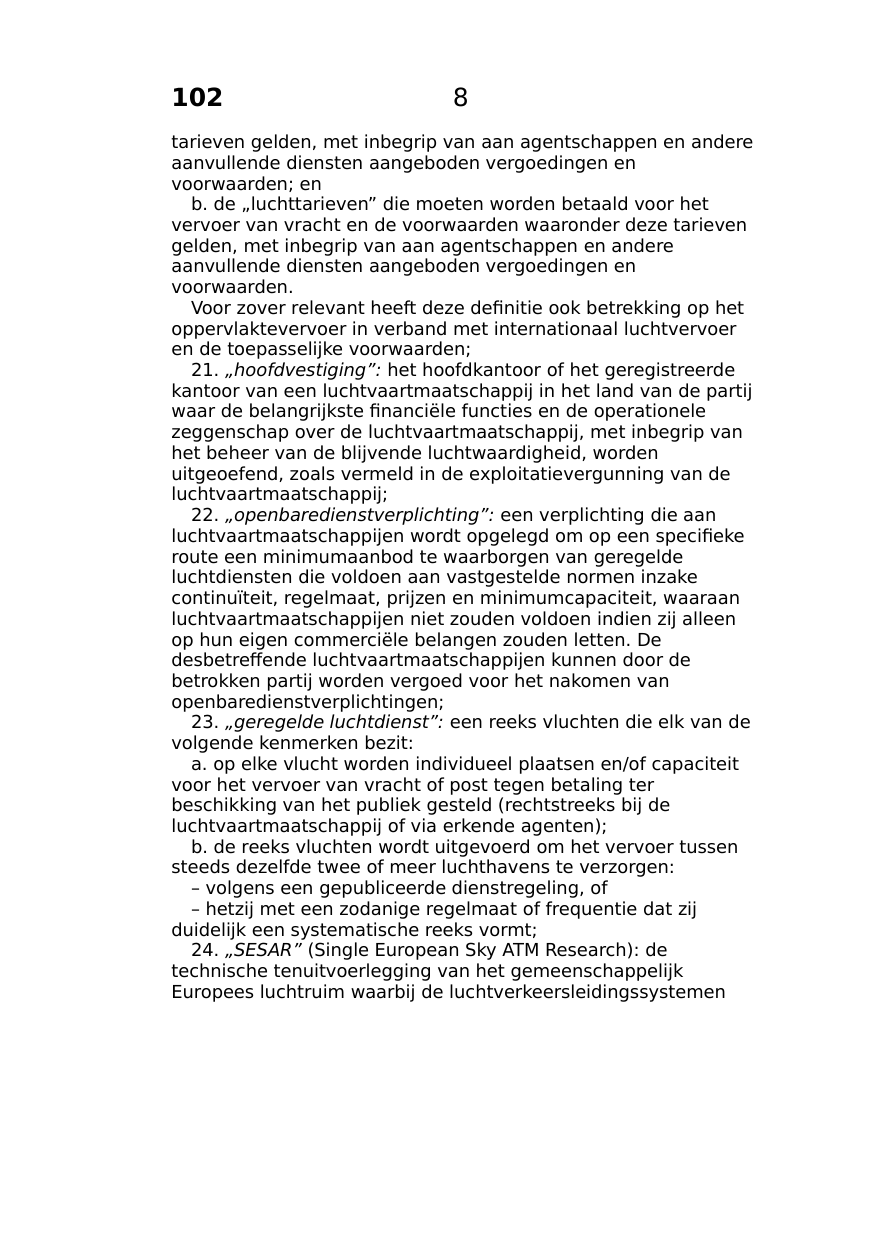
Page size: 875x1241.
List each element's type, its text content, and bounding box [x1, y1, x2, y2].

text a. op elke vlucht worden individueel plaatsen en/of capaciteit voor het vervoer van vracht of post tegen betaling ter beschikking van het publiek gesteld (rechtstreeks bij de luchtvaartmaatschappij of via erkende agenten); [171, 754, 756, 837]
text 22. „openbaredienstverplichting”: een verplichting die aan luchtvaartmaatschappijen wordt opgelegd om op een specifieke route een minimumaanbod te waarborgen van geregelde luchtdiensten die voldoen aan vastgestelde normen inzake continuïteit, regelmaat, prijzen en minimumcapaciteit, waaraan luchtvaartmaatschappijen niet zouden voldoen indien zij alleen op hun eigen commerciële belangen zouden letten. De desbetreffende luchtvaartmaatschappijen kunnen door de betrokken partij worden vergoed voor het nakomen van openbaredienstverplichtingen; [171, 505, 756, 712]
text tarieven gelden, met inbegrip van aan agentschappen en andere aanvullende diensten aangeboden vergoedingen en voorwaarden; en [171, 132, 756, 194]
text 21. „hoofdvestiging”: het hoofdkantoor of het geregistreerde kantoor van een luchtvaartmaatschappij in het land van de partij waar de belangrijkste financiële functies en de operationele zeggenschap over de luchtvaartmaatschappij, met inbegrip van het beheer van de blijvende luchtwaardigheid, worden uitgeoefend, zoals vermeld in de exploitatievergunning van de luchtvaartmaatschappij; [171, 360, 756, 505]
text Voor zover relevant heeft deze definitie ook betrekking op het oppervlaktevervoer in verband met internationaal luchtvervoer en de toepasselijke voorwaarden; [171, 298, 756, 360]
text b. de „luchttarieven” die moeten worden betaald voor het vervoer van vracht en de voorwaarden waaronder deze tarieven gelden, met inbegrip van aan agentschappen en andere aanvullende diensten aangeboden vergoedingen en voorwaarden. [171, 194, 756, 298]
text 24. „SESAR” (Single European Sky ATM Research): de technische tenuitvoerlegging van het gemeenschappelijk Europees luchtruim waarbij de luchtverkeersleidingssystemen [171, 940, 756, 1002]
text b. de reeks vluchten wordt uitgevoerd om het vervoer tussen steeds dezelfde twee of meer luchthavens te verzorgen: [171, 837, 756, 878]
text 23. „geregelde luchtdienst”: een reeks vluchten die elk van de volgende kenmerken bezit: [171, 712, 756, 754]
text – volgens een gepubliceerde dienstregeling, of [171, 878, 756, 899]
text – hetzij met een zodanige regelmaat of frequentie dat zij duidelijk een systematische reeks vormt; [171, 899, 756, 940]
